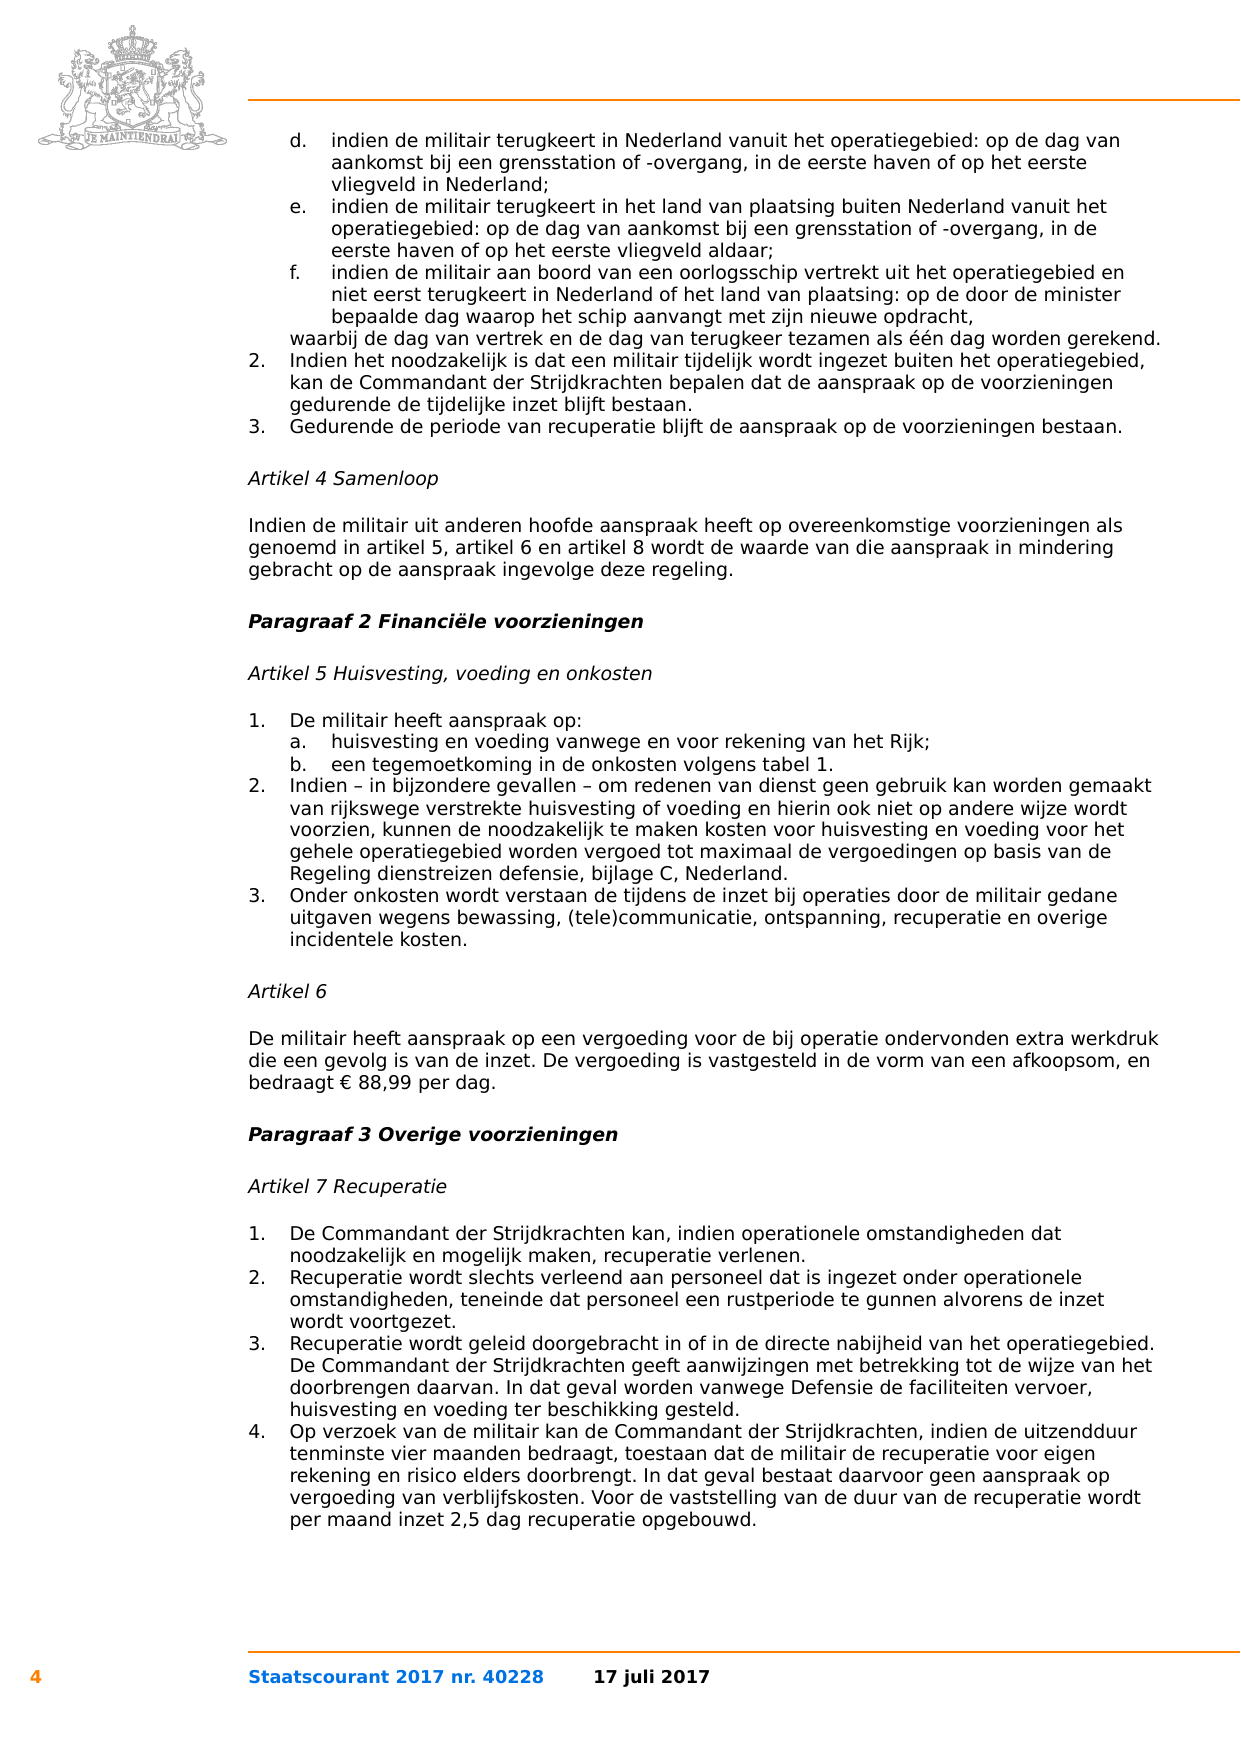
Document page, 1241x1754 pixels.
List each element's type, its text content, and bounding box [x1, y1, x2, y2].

picture [38, 25, 227, 150]
subtitle Artikel 5 Huisvesting, voeding en onkosten [248, 662, 1163, 684]
text 1. De militair heeft aanspraak op: [248, 709, 1163, 731]
text d. indien de militair terugkeert in Nederland vanuit het operatiegebied: op de dag van aankomst bij een grensstation of -overgang, in de eerste haven of op het eerste vliegveld in Nederland; [289, 130, 1163, 196]
text 3. Onder onkosten wordt verstaan de tijdens de inzet bij operaties door de militair gedane uitgaven wegens bewassing, (tele)communicatie, ontspanning, recuperatie en overige incidentele kosten. [248, 885, 1163, 951]
text 2. Recuperatie wordt slechts verleend aan personeel dat is ingezet onder operationele omstandigheden, teneinde dat personeel een rustperiode te gunnen alvorens de inzet wordt voortgezet. [248, 1267, 1163, 1333]
subtitle Paragraaf 2 Financiële voorzieningen [248, 611, 1163, 632]
text 3. Gedurende de periode van recuperatie blijft de aanspraak op de voorzieningen bestaan. [248, 416, 1163, 438]
text 3. Recuperatie wordt geleid doorgebracht in of in de directe nabijheid van het operatiegebied. De Commandant der Strijdkrachten geeft aanwijzingen met betrekking tot de wijze van het doorbrengen daarvan. In dat geval worden vanwege Defensie de faciliteiten vervoer, huisvesting en voeding ter beschikking gesteld. [248, 1333, 1163, 1421]
subtitle Artikel 4 Samenloop [248, 468, 1163, 489]
text 2. Indien het noodzakelijk is dat een militair tijdelijk wordt ingezet buiten het operatiegebied, kan de Commandant der Strijdkrachten bepalen dat de aanspraak op de voorzieningen gedurende de tijdelijke inzet blijft bestaan. [248, 350, 1163, 416]
subtitle Paragraaf 3 Overige voorzieningen [248, 1124, 1163, 1146]
subtitle Artikel 6 [248, 981, 1163, 1003]
text Indien de militair uit anderen hoofde aanspraak heeft op overeenkomstige voorzieningen als genoemd in artikel 5, artikel 6 en artikel 8 wordt de waarde van die aanspraak in mindering gebracht op de aanspraak ingevolge deze regeling. [248, 514, 1163, 581]
text waarbij de dag van vertrek en de dag van terugkeer tezamen als één dag worden gerekend. [289, 328, 1163, 350]
text b. een tegemoetkoming in de onkosten volgens tabel 1. [289, 753, 1163, 775]
text De militair heeft aanspraak op een vergoeding voor de bij operatie ondervonden extra werkdruk die een gevolg is van de inzet. De vergoeding is vastgesteld in de vorm van een afkoopsom, en bedraagt € 88,99 per dag. [248, 1028, 1163, 1094]
text 4. Op verzoek van de militair kan de Commandant der Strijdkrachten, indien de uitzendduur tenminste vier maanden bedraagt, toestaan dat de militair de recuperatie voor eigen rekening en risico elders doorbrengt. In dat geval bestaat daarvoor geen aanspraak op vergoeding van verblijfskosten. Voor de vaststelling van de duur van de recuperatie wordt per maand inzet 2,5 dag recuperatie opgebouwd. [248, 1421, 1163, 1531]
text 2. Indien – in bijzondere gevallen – om redenen van dienst geen gebruik kan worden gemaakt van rijkswege verstrekte huisvesting of voeding en hierin ook niet op andere wijze wordt voorzien, kunnen de noodzakelijk te maken kosten voor huisvesting en voeding voor het gehele operatiegebied worden vergoed tot maximaal de vergoedingen op basis van de Regeling dienstreizen defensie, bijlage C, Nederland. [248, 775, 1163, 885]
text e. indien de militair terugkeert in het land van plaatsing buiten Nederland vanuit het operatiegebied: op de dag van aankomst bij een grensstation of -overgang, in de eerste haven of op het eerste vliegveld aldaar; [289, 196, 1163, 262]
subtitle Artikel 7 Recuperatie [248, 1176, 1163, 1198]
text a. huisvesting en voeding vanwege en voor rekening van het Rijk; [289, 731, 1163, 753]
text 1. De Commandant der Strijdkrachten kan, indien operationele omstandigheden dat noodzakelijk en mogelijk maken, recuperatie verlenen. [248, 1223, 1163, 1267]
text f. indien de militair aan boord van een oorlogsschip vertrekt uit het operatiegebied en niet eerst terugkeert in Nederland of het land van plaatsing: op de door de minister bepaalde dag waarop het schip aanvangt met zijn nieuwe opdracht, [289, 262, 1163, 328]
